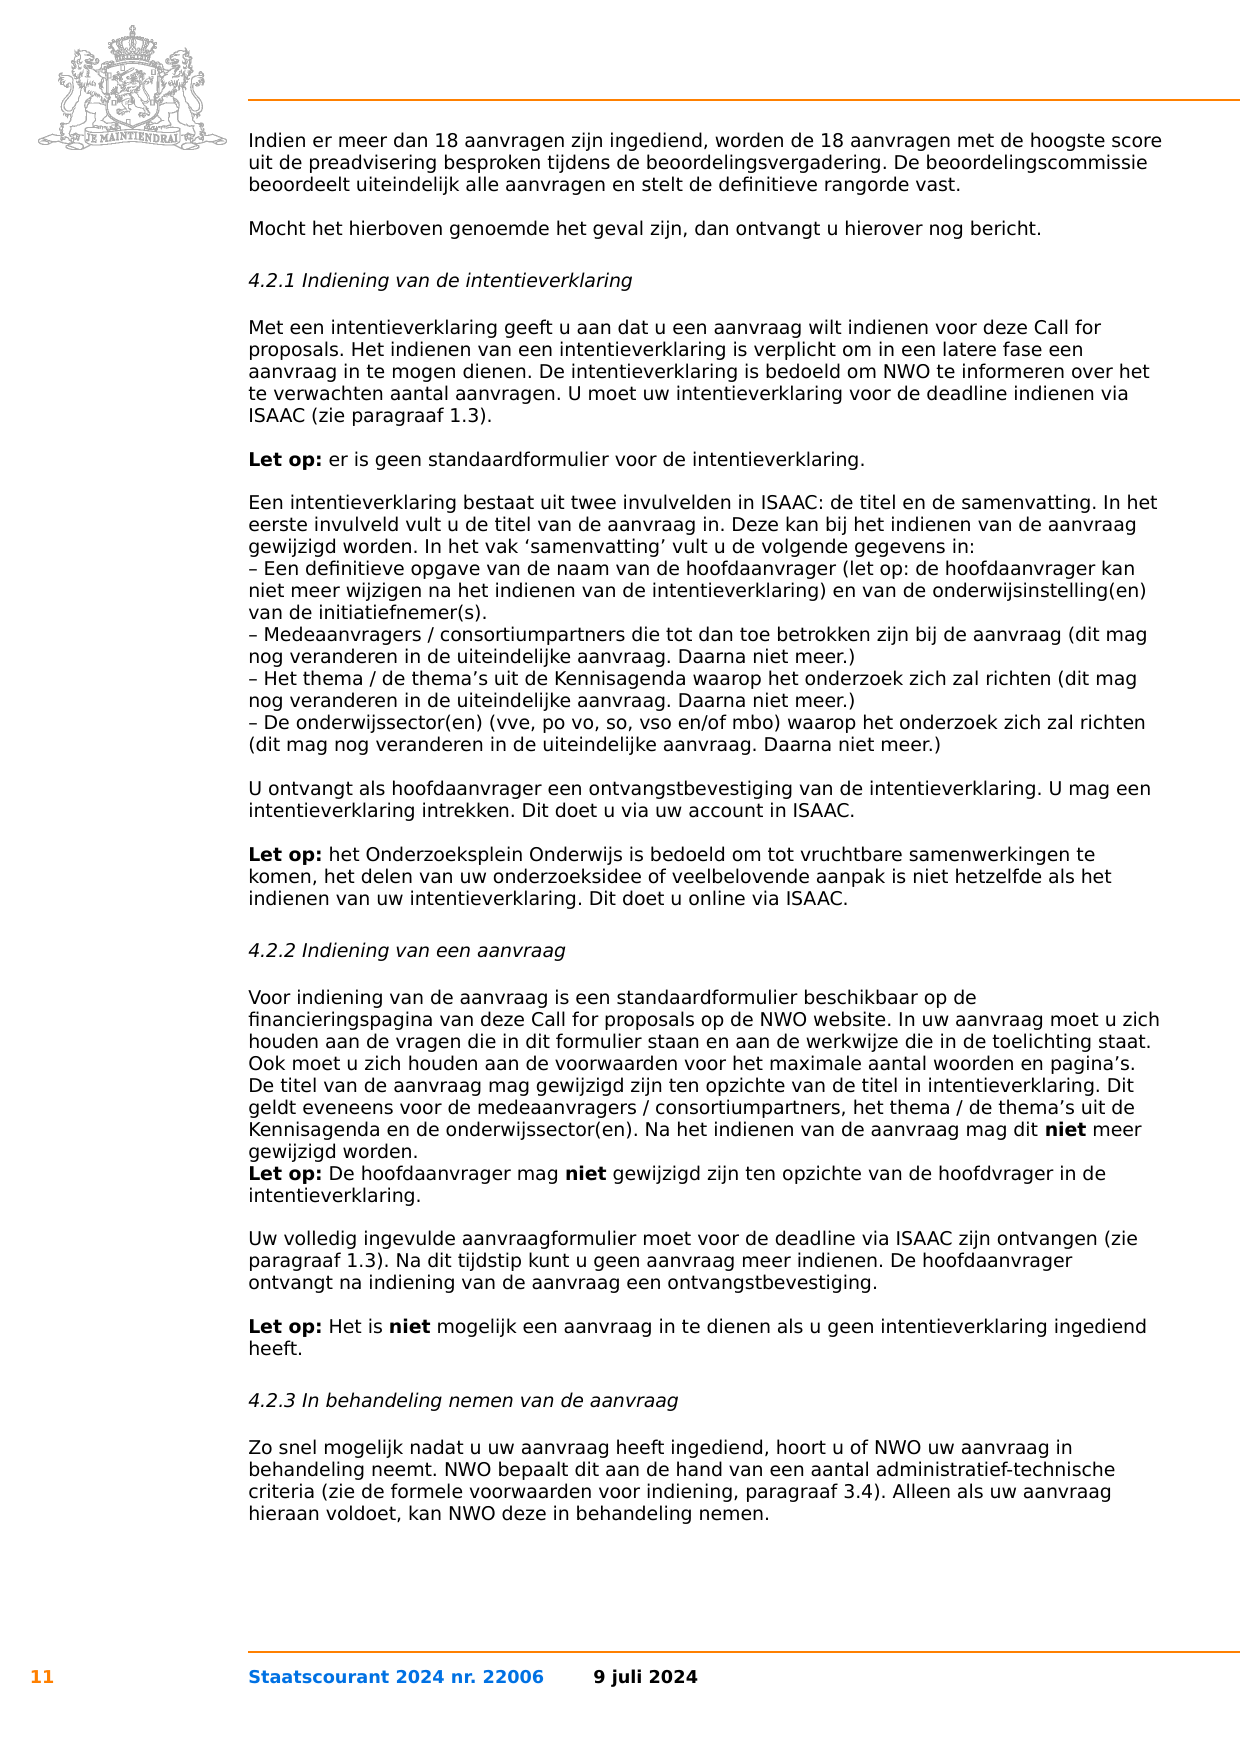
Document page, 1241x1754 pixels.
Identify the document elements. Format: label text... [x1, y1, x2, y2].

text Let op: het Onderzoeksplein Onderwijs is bedoeld om tot vruchtbare samenwerkingen te komen, het delen van uw onderzoeksidee of veelbelovende aanpak is niet hetzelfde als het indienen van uw intentieverklaring. Dit doet u online via ISAAC. [248, 844, 1163, 910]
text – Het thema / de thema’s uit de Kennisagenda waarop het onderzoek zich zal richten (dit mag nog veranderen in de uiteindelijke aanvraag. Daarna niet meer.) [248, 668, 1163, 712]
text Let op: Het is niet mogelijk een aanvraag in te dienen als u geen intentieverklaring ingediend heeft. [248, 1316, 1163, 1360]
text Een intentieverklaring bestaat uit twee invulvelden in ISAAC: de titel en de samenvatting. In het eerste invulveld vult u de titel van de aanvraag in. Deze kan bij het indienen van de aanvraag gewijzigd worden. In het vak ‘samenvatting’ vult u de volgende gegevens in: [248, 492, 1163, 558]
text Let op: De hoofdaanvrager mag niet gewijzigd zijn ten opzichte van de hoofdvrager in de intentieverklaring. [248, 1162, 1163, 1206]
picture [38, 25, 227, 150]
text Uw volledig ingevulde aanvraagformulier moet voor de deadline via ISAAC zijn ontvangen (zie paragraaf 1.3). Na dit tijdstip kunt u geen aanvraag meer indienen. De hoofdaanvrager ontvangt na indiening van de aanvraag een ontvangstbevestiging. [248, 1228, 1163, 1294]
text – Medeaanvragers / consortiumpartners die tot dan toe betrokken zijn bij de aanvraag (dit mag nog veranderen in de uiteindelijke aanvraag. Daarna niet meer.) [248, 624, 1163, 668]
text Zo snel mogelijk nadat u uw aanvraag heeft ingediend, hoort u of NWO uw aanvraag in behandeling neemt. NWO bepaalt dit aan de hand van een aantal administratief-technische criteria (zie de formele voorwaarden voor indiening, paragraaf 3.4). Alleen als uw aanvraag hieraan voldoet, kan NWO deze in behandeling nemen. [248, 1437, 1163, 1525]
text Indien er meer dan 18 aanvragen zijn ingediend, worden de 18 aanvragen met de hoogste score uit de preadvisering besproken tijdens de beoordelingsvergadering. De beoordelingscommissie beoordeelt uiteindelijk alle aanvragen en stelt de definitieve rangorde vast. [248, 130, 1163, 196]
text Mocht het hierboven genoemde het geval zijn, dan ontvangt u hierover nog bericht. [248, 218, 1163, 240]
text U ontvangt als hoofdaanvrager een ontvangstbevestiging van de intentieverklaring. U mag een intentieverklaring intrekken. Dit doet u via uw account in ISAAC. [248, 778, 1163, 822]
text Met een intentieverklaring geeft u aan dat u een aanvraag wilt indienen voor deze Call for proposals. Het indienen van een intentieverklaring is verplicht om in een latere fase een aanvraag in te mogen dienen. De intentieverklaring is bedoeld om NWO te informeren over het te verwachten aantal aanvragen. U moet uw intentieverklaring voor de deadline indienen via ISAAC (zie paragraaf 1.3). [248, 317, 1163, 427]
text Voor indiening van de aanvraag is een standaardformulier beschikbaar op de financieringspagina van deze Call for proposals op de NWO website. In uw aanvraag moet u zich houden aan de vragen die in dit formulier staan en aan de werkwijze die in de toelichting staat. Ook moet u zich houden aan de voorwaarden voor het maximale aantal woorden en pagina’s. De titel van de aanvraag mag gewijzigd zijn ten opzichte van de titel in intentieverklaring. Dit geldt eveneens voor de medeaanvragers / consortiumpartners, het thema / de thema’s uit de Kennisagenda en de onderwijssector(en). Na het indienen van de aanvraag mag dit niet meer gewijzigd worden. [248, 987, 1163, 1162]
subtitle 4.2.2 Indiening van een aanvraag [248, 940, 1163, 962]
subtitle 4.2.3 In behandeling nemen van de aanvraag [248, 1390, 1163, 1412]
text – De onderwijssector(en) (vve, po vo, so, vso en/of mbo) waarop het onderzoek zich zal richten (dit mag nog veranderen in de uiteindelijke aanvraag. Daarna niet meer.) [248, 712, 1163, 756]
subtitle 4.2.1 Indiening van de intentieverklaring [248, 270, 1163, 292]
text Let op: er is geen standaardformulier voor de intentieverklaring. [248, 448, 1163, 470]
text – Een definitieve opgave van de naam van de hoofdaanvrager (let op: de hoofdaanvrager kan niet meer wijzigen na het indienen van de intentieverklaring) en van de onderwijsinstelling(en) van de initiatiefnemer(s). [248, 558, 1163, 624]
